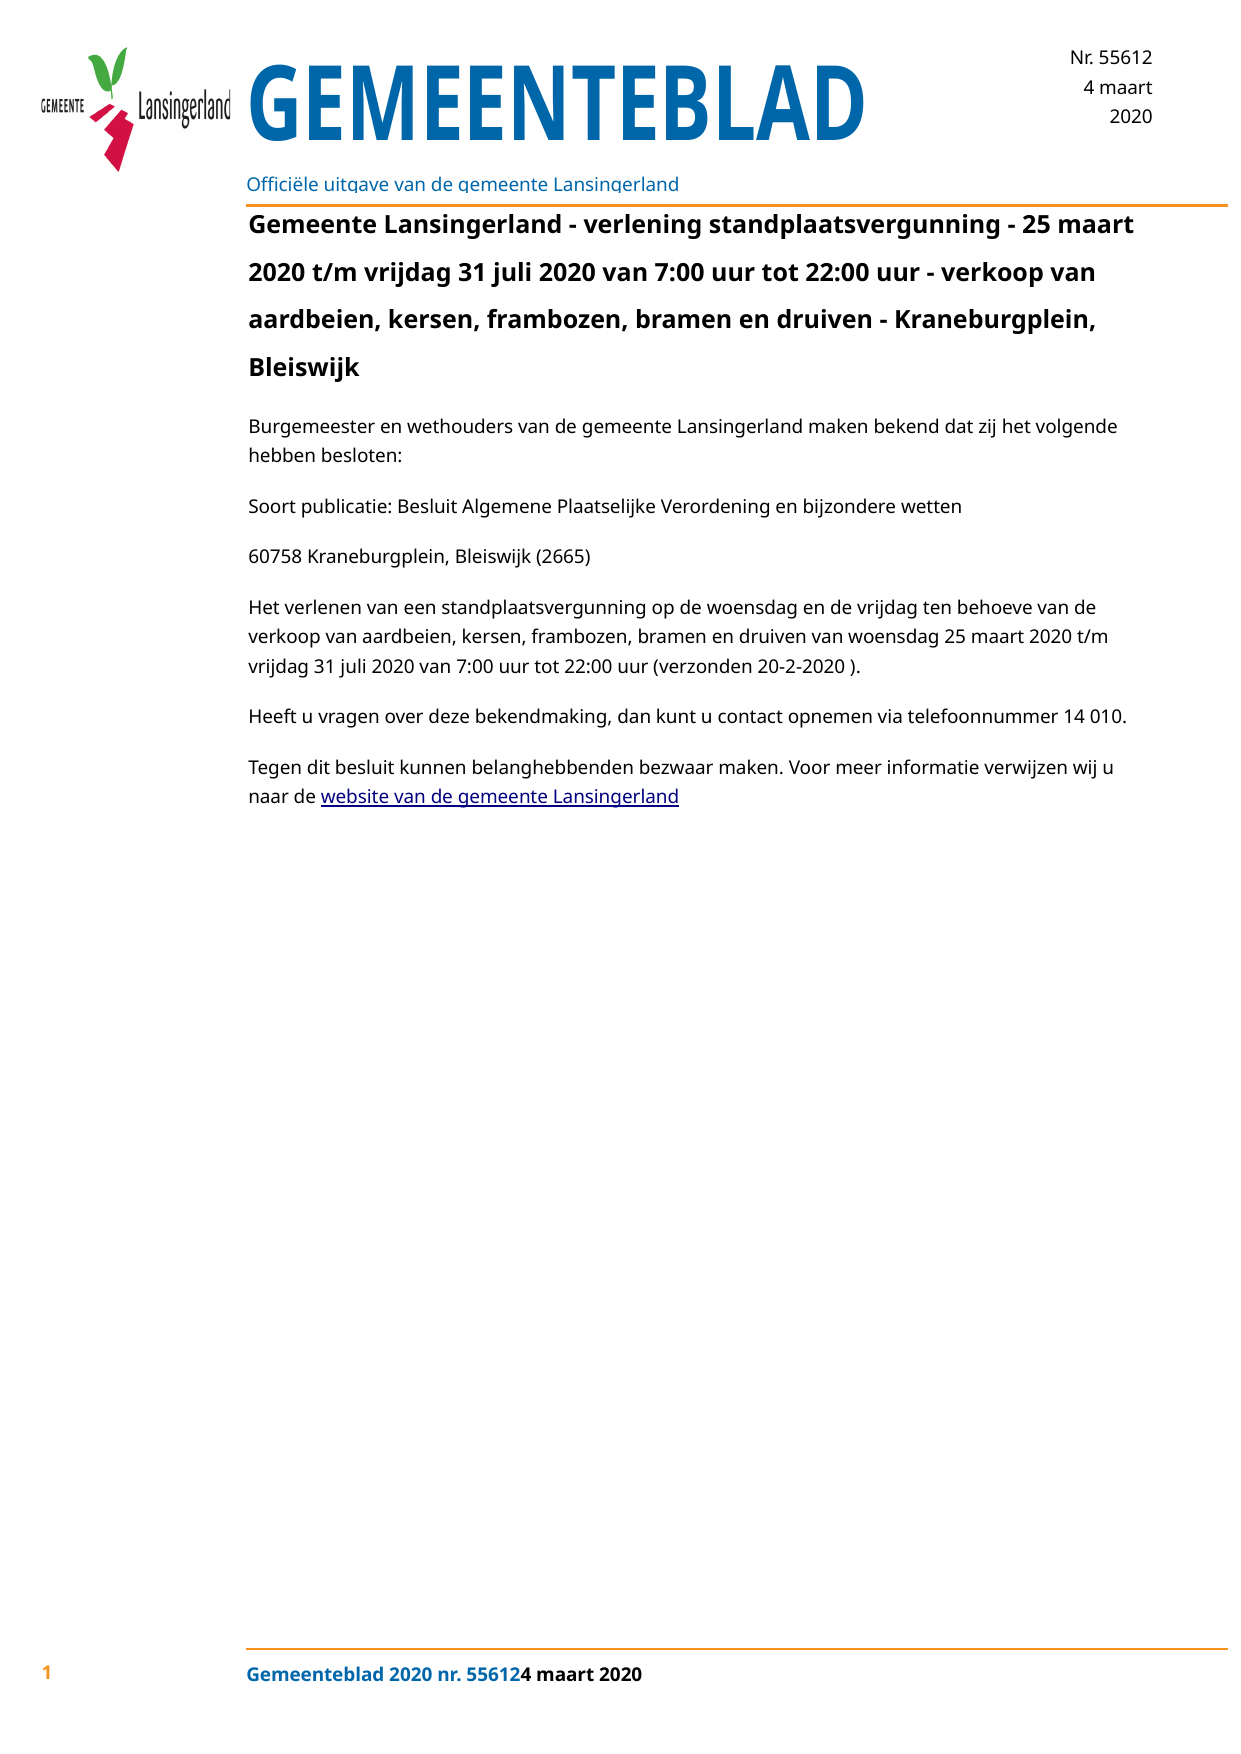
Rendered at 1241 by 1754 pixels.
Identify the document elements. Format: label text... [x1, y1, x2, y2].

text Gemeente Lansingerland - verlening standplaatsvergunning - 25 maart 2020 t/m vrijdag 31 juli 2020 van 7:00 uur tot 22:00 uur - verkoop van aardbeien, kersen, frambozen, bramen en druiven - Kraneburgplein, Bleiswijk [248, 207, 1152, 384]
text Tegen dit besluit kunnen belanghebbenden bezwaar maken. Voor meer informatie verwijzen wij u naar de website van de gemeente Lansingerland [248, 754, 1152, 809]
text Het verlenen van een standplaatsvergunning op de woensdag en de vrijdag ten behoeve van de verkoop van aardbeien, kersen, frambozen, bramen en druiven van woensdag 25 maart 2020 t/m vrijdag 31 juli 2020 van 7:00 uur tot 22:00 uur (verzonden 20-2-2020 ). [248, 594, 1152, 679]
text Heeft u vragen over deze bekendmaking, dan kunt u contact opnemen via telefoonnummer 14 010. [248, 703, 1152, 729]
text 60758 Kraneburgplein, Bleiswijk (2665) [248, 543, 1152, 569]
text Burgemeester en wethouders van de gemeente Lansingerland maken bekend dat zij het volgende hebben besloten: [248, 413, 1152, 468]
picture [41, 47, 231, 172]
text Soort publicatie: Besluit Algemene Plaatselijke Verordening en bijzondere wetten [248, 493, 1152, 519]
